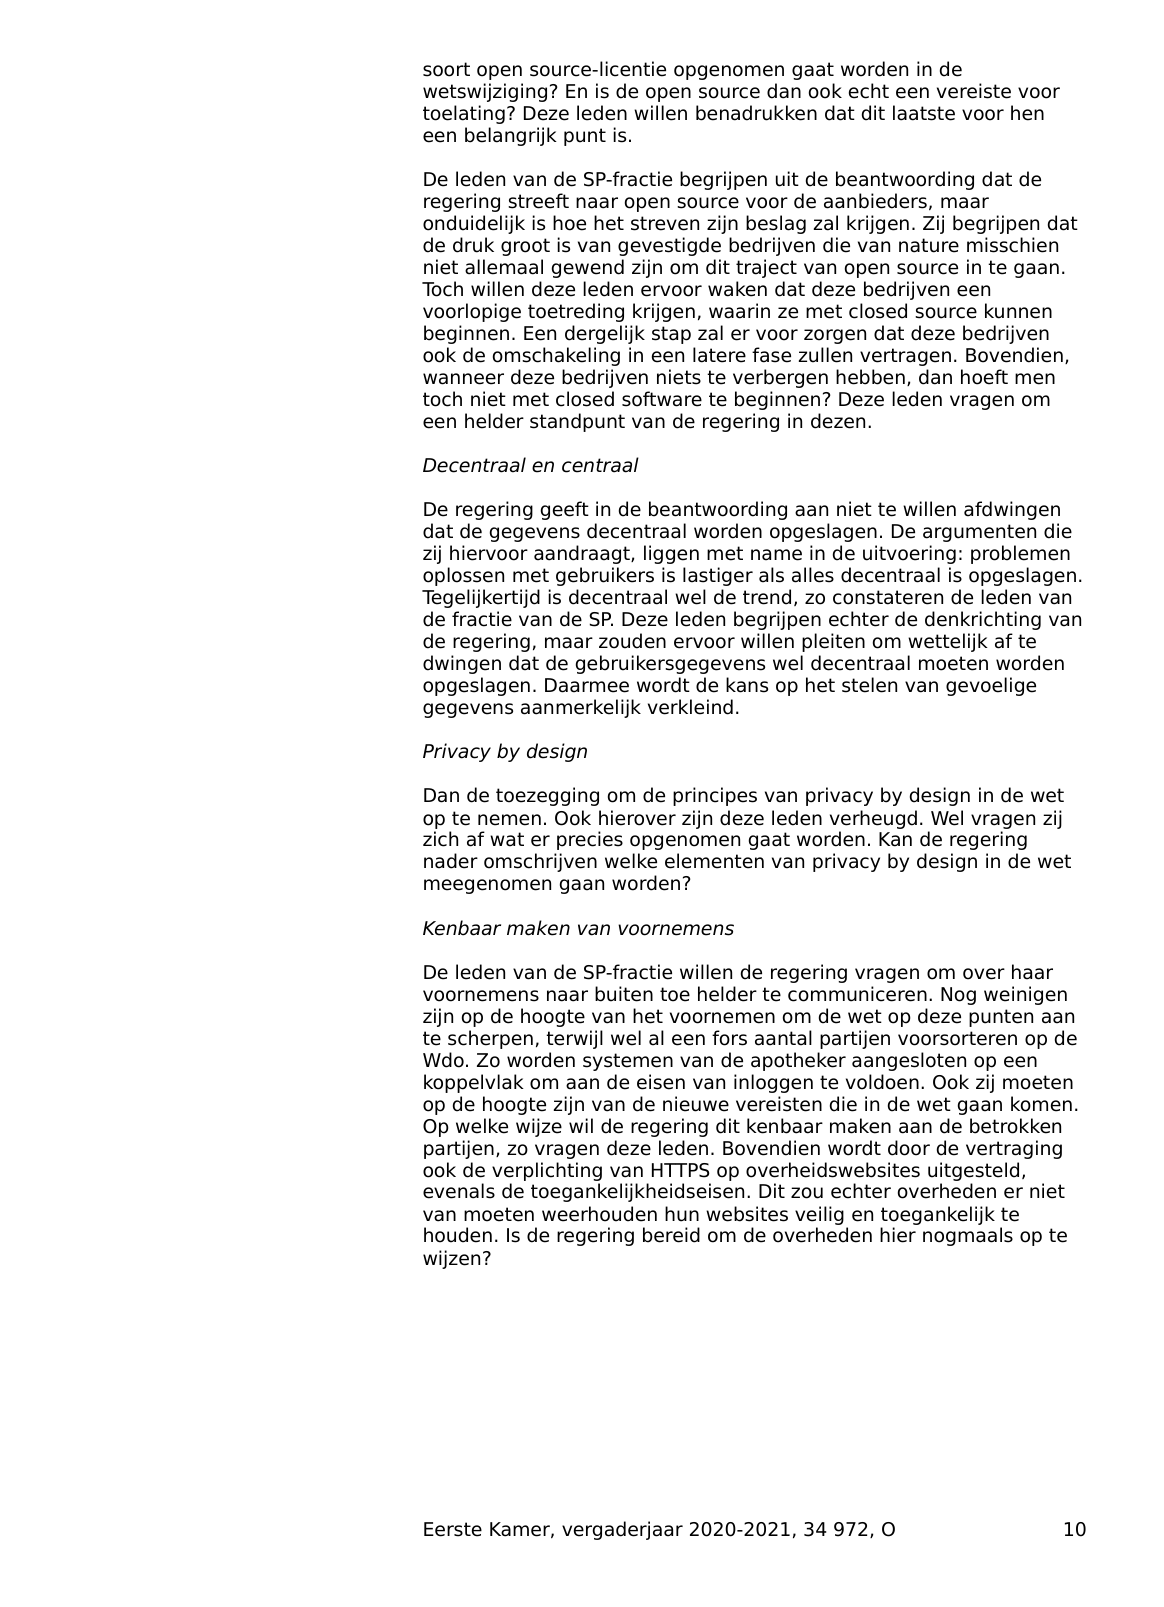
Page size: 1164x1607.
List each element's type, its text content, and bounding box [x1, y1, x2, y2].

subtitle Decentraal en centraal [422, 455, 1087, 477]
text De leden van de SP-fractie willen de regering vragen om over haar voornemens naar buiten toe helder te communiceren. Nog weinigen zijn op de hoogte van het voornemen om de wet op deze punten aan te scherpen, terwijl wel al een fors aantal partijen voorsorteren op de Wdo. Zo worden systemen van de apotheker aangesloten op een koppelvlak om aan de eisen van inloggen te voldoen. Ook zij moeten op de hoogte zijn van de nieuwe vereisten die in de wet gaan komen. Op welke wijze wil de regering dit kenbaar maken aan de betrokken partijen, zo vragen deze leden. Bovendien wordt door de vertraging ook de verplichting van HTTPS op overheidswebsites uitgesteld, evenals de toegankelijkheidseisen. Dit zou echter overheden er niet van moeten weerhouden hun websites veilig en toegankelijk te houden. Is de regering bereid om de overheden hier nogmaals op te wijzen? [422, 962, 1087, 1269]
text De leden van de SP-fractie begrijpen uit de beantwoording dat de regering streeft naar open source voor de aanbieders, maar onduidelijk is hoe het streven zijn beslag zal krijgen. Zij begrijpen dat de druk groot is van gevestigde bedrijven die van nature misschien niet allemaal gewend zijn om dit traject van open source in te gaan. Toch willen deze leden ervoor waken dat deze bedrijven een voorlopige toetreding krijgen, waarin ze met closed source kunnen beginnen. Een dergelijk stap zal er voor zorgen dat deze bedrijven ook de omschakeling in een latere fase zullen vertragen. Bovendien, wanneer deze bedrijven niets te verbergen hebben, dan hoeft men toch niet met closed software te beginnen? Deze leden vragen om een helder standpunt van de regering in dezen. [422, 169, 1087, 433]
subtitle Privacy by design [422, 741, 1087, 763]
text De regering geeft in de beantwoording aan niet te willen afdwingen dat de gegevens decentraal worden opgeslagen. De argumenten die zij hiervoor aandraagt, liggen met name in de uitvoering: problemen oplossen met gebruikers is lastiger als alles decentraal is opgeslagen. Tegelijkertijd is decentraal wel de trend, zo constateren de leden van de fractie van de SP. Deze leden begrijpen echter de denkrichting van de regering, maar zouden ervoor willen pleiten om wettelijk af te dwingen dat de gebruikersgegevens wel decentraal moeten worden opgeslagen. Daarmee wordt de kans op het stelen van gevoelige gegevens aanmerkelijk verkleind. [422, 499, 1087, 719]
text Dan de toezegging om de principes van privacy by design in de wet op te nemen. Ook hierover zijn deze leden verheugd. Wel vragen zij zich af wat er precies opgenomen gaat worden. Kan de regering nader omschrijven welke elementen van privacy by design in de wet meegenomen gaan worden? [422, 785, 1087, 895]
subtitle Kenbaar maken van voornemens [422, 917, 1087, 939]
text soort open source-licentie opgenomen gaat worden in de wetswijziging? En is de open source dan ook echt een vereiste voor toelating? Deze leden willen benadrukken dat dit laatste voor hen een belangrijk punt is. [422, 59, 1087, 147]
